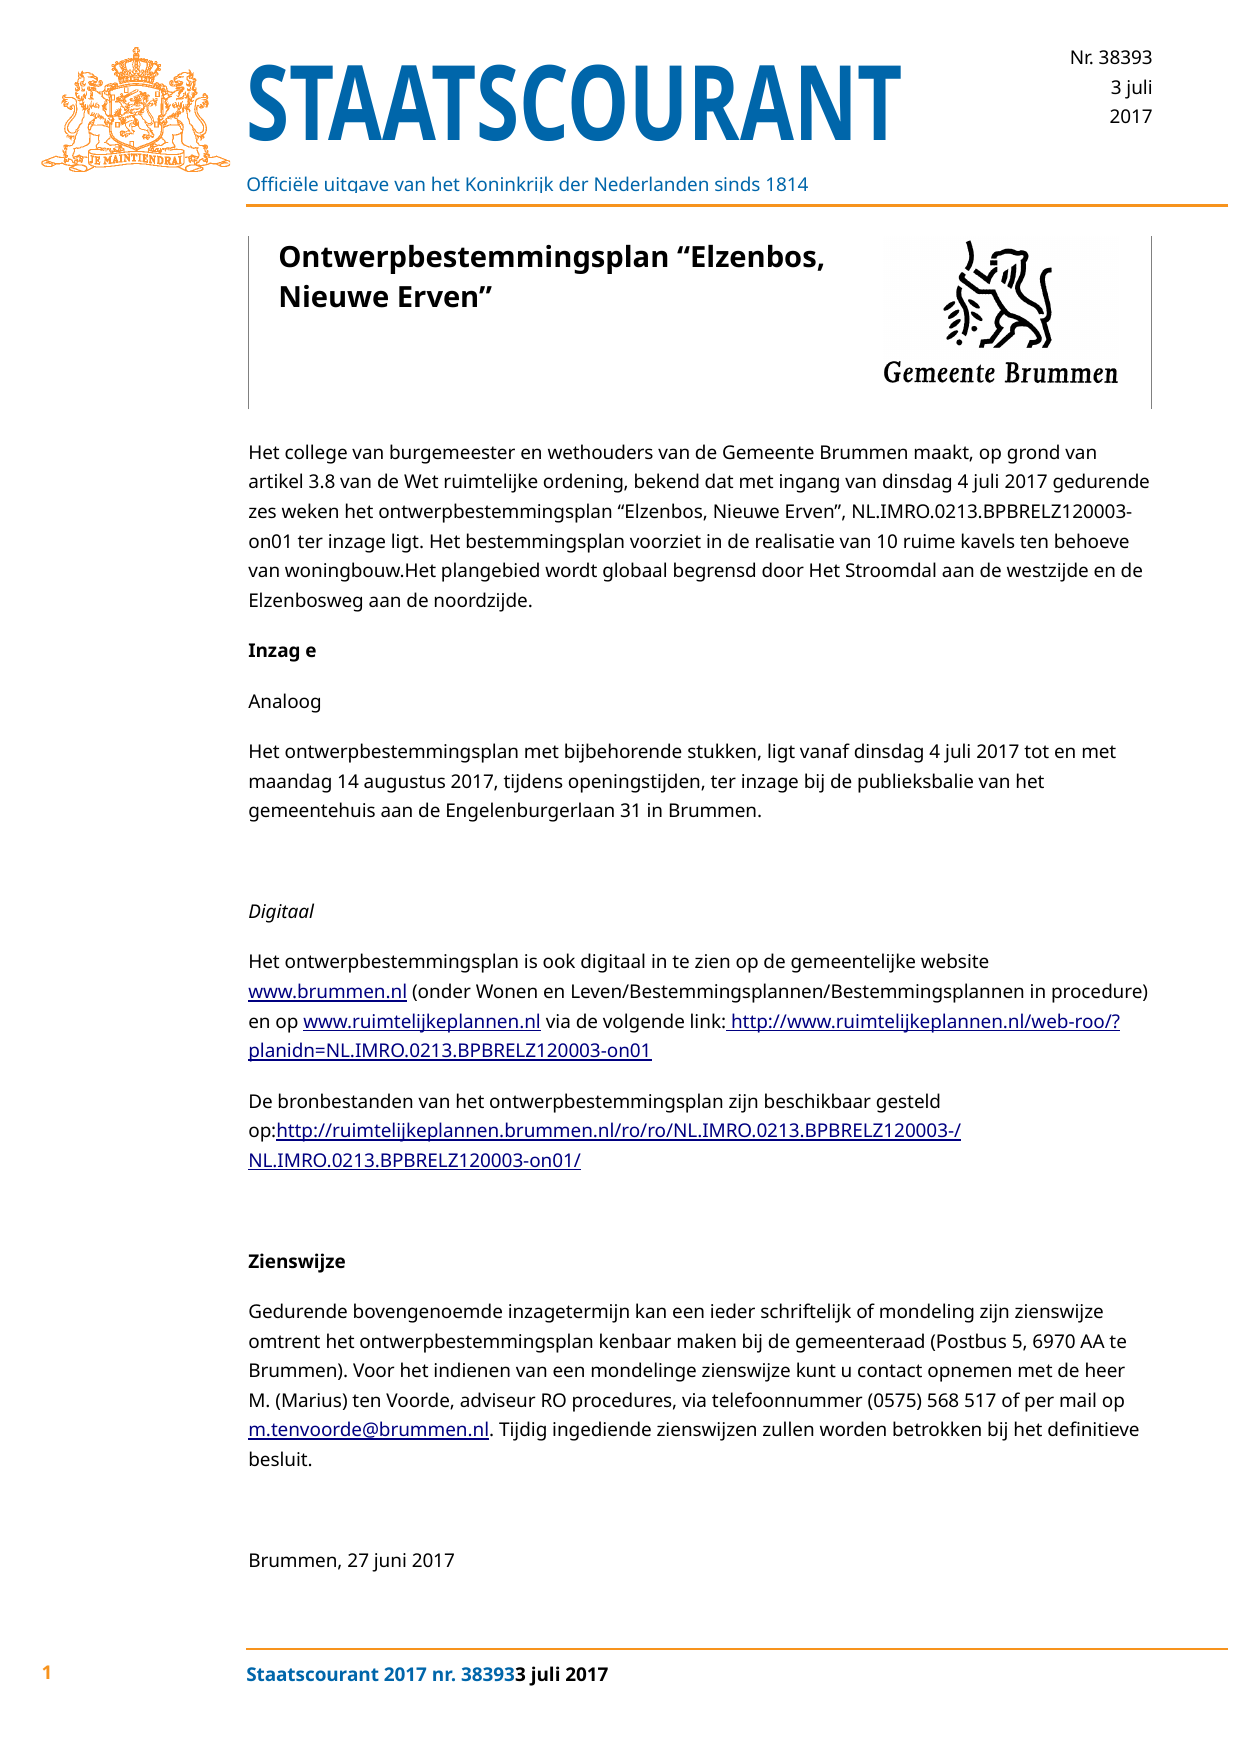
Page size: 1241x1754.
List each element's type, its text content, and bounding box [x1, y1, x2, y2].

text Brummen, 27 juni 2017 [248, 1547, 1152, 1573]
table_header Ontwerpbestemmingsplan “Elzenbos, Nieuwe Erven” [249, 236, 850, 409]
picture [41, 47, 231, 172]
table_header [850, 236, 1151, 409]
text Het ontwerpbestemmingsplan is ook digitaal in te zien op de gemeentelijke website www.brummen.nl (onder Wonen en Leven/Bestemmingsplannen/Bestemmingsplannen in procedure) en op www.ruimtelijkeplannen.nl via de volgende link: http://www.ruimtelijkeplannen.nl/web-roo/?planidn=NL.IMRO.0213.BPBRELZ120003-on01 [248, 949, 1152, 1063]
text De bronbestanden van het ontwerpbestemmingsplan zijn beschikbaar gesteld op:http://ruimtelijkeplannen.brummen.nl/ro/ro/NL.IMRO.0213.BPBRELZ120003-/NL.IMRO.0213.BPBRELZ120003-on01/ [248, 1088, 1152, 1173]
text Digitaal [248, 898, 1152, 924]
picture [882, 236, 1119, 384]
text Het ontwerpbestemmingsplan met bijbehorende stukken, ligt vanaf dinsdag 4 juli 2017 tot en met maandag 14 augustus 2017, tijdens openingstijden, ter inzage bij de publieksbalie van het gemeentehuis aan de Engelenburgerlaan 31 in Brummen. [248, 738, 1152, 823]
text Inzag e [248, 637, 1152, 663]
text Zienswijze [248, 1248, 1152, 1273]
text Analoog [248, 688, 1152, 713]
text Het college van burgemeester en wethouders van de Gemeente Brummen maakt, op grond van artikel 3.8 van de Wet ruimtelijke ordening, bekend dat met ingang van dinsdag 4 juli 2017 gedurende zes weken het ontwerpbestemmingsplan “Elzenbos, Nieuwe Erven”, NL.IMRO.0213.BPBRELZ120003-on01 ter inzage ligt. Het bestemmingsplan voorziet in de realisatie van 10 ruime kavels ten behoeve van woningbouw.Het plangebied wordt globaal begrensd door Het Stroomdal aan de westzijde en de Elzenbosweg aan de noordzijde. [248, 439, 1152, 613]
text Gedurende bovengenoemde inzagetermijn kan een ieder schriftelijk of mondeling zijn zienswijze omtrent het ontwerpbestemmingsplan kenbaar maken bij de gemeenteraad (Postbus 5, 6970 AA te Brummen). Voor het indienen van een mondelinge zienswijze kunt u contact opnemen met de heer M. (Marius) ten Voorde, adviseur RO procedures, via telefoonnummer (0575) 568 517 of per mail op m.tenvoorde@brummen.nl. Tijdig ingediende zienswijzen zullen worden betrokken bij het definitieve besluit. [248, 1298, 1152, 1472]
